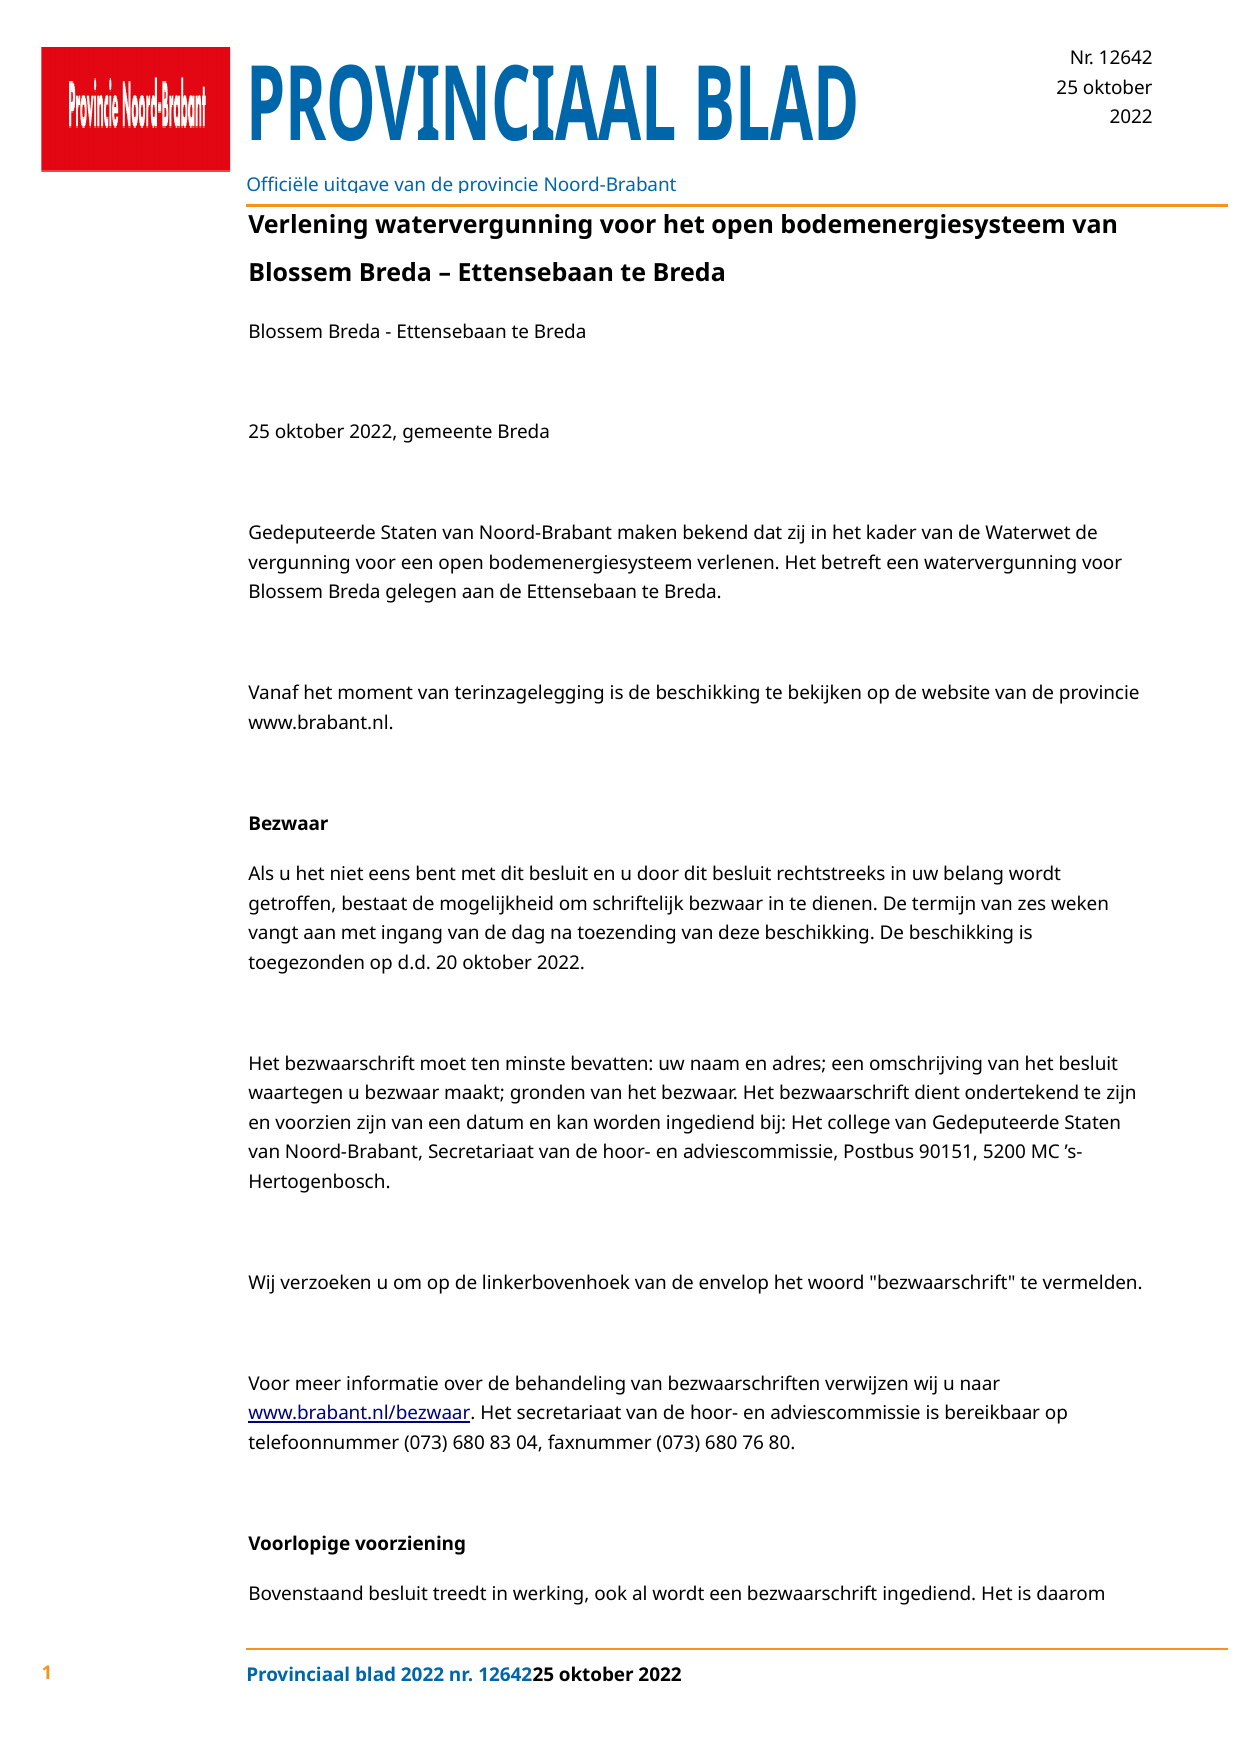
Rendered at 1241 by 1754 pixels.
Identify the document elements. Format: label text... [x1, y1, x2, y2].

text Het bezwaarschrift moet ten minste bevatten: uw naam en adres; een omschrijving van het besluit waartegen u bezwaar maakt; gronden van het bezwaar. Het bezwaarschrift dient ondertekend te zijn en voorzien zijn van een datum en kan worden ingediend bij: Het college van Gedeputeerde Staten van Noord-Brabant, Secretariaat van de hoor- en adviescommissie, Postbus 90151, 5200 MC ’s-Hertogenbosch. [248, 1050, 1152, 1194]
text Vanaf het moment van terinzagelegging is de beschikking te bekijken op de website van de provincie www.brabant.nl. [248, 679, 1152, 735]
text Bezwaar [248, 810, 1152, 836]
text Gedeputeerde Staten van Noord-Brabant maken bekend dat zij in het kader van de Waterwet de vergunning voor een open bodemenergiesysteem verlenen. Het betreft een watervergunning voor Blossem Breda gelegen aan de Ettensebaan te Breda. [248, 519, 1152, 604]
text Bovenstaand besluit treedt in werking, ook al wordt een bezwaarschrift ingediend. Het is daarom [248, 1580, 1152, 1606]
text Voor meer informatie over de behandeling van bezwaarschriften verwijzen wij u naar www.brabant.nl/bezwaar. Het secretariaat van de hoor- en adviescommissie is bereikbaar op telefoonnummer (073) 680 83 04, faxnummer (073) 680 76 80. [248, 1370, 1152, 1455]
text Wij verzoeken u om op de linkerbovenhoek van de envelop het woord "bezwaarschrift" te vermelden. [248, 1269, 1152, 1295]
text Blossem Breda - Ettensebaan te Breda [248, 318, 1152, 344]
text Verlening watervergunning voor het open bodemenergiesysteem van Blossem Breda – Ettensebaan te Breda [248, 207, 1152, 288]
picture [41, 47, 231, 172]
text Als u het niet eens bent met dit besluit en u door dit besluit rechtstreeks in uw belang wordt getroffen, bestaat de mogelijkheid om schriftelijk bezwaar in te dienen. De termijn van zes weken vangt aan met ingang van de dag na toezending van deze beschikking. De beschikking is toegezonden op d.d. 20 oktober 2022. [248, 860, 1152, 975]
text Voorlopige voorziening [248, 1530, 1152, 1556]
text 25 oktober 2022, gemeente Breda [248, 419, 1152, 444]
